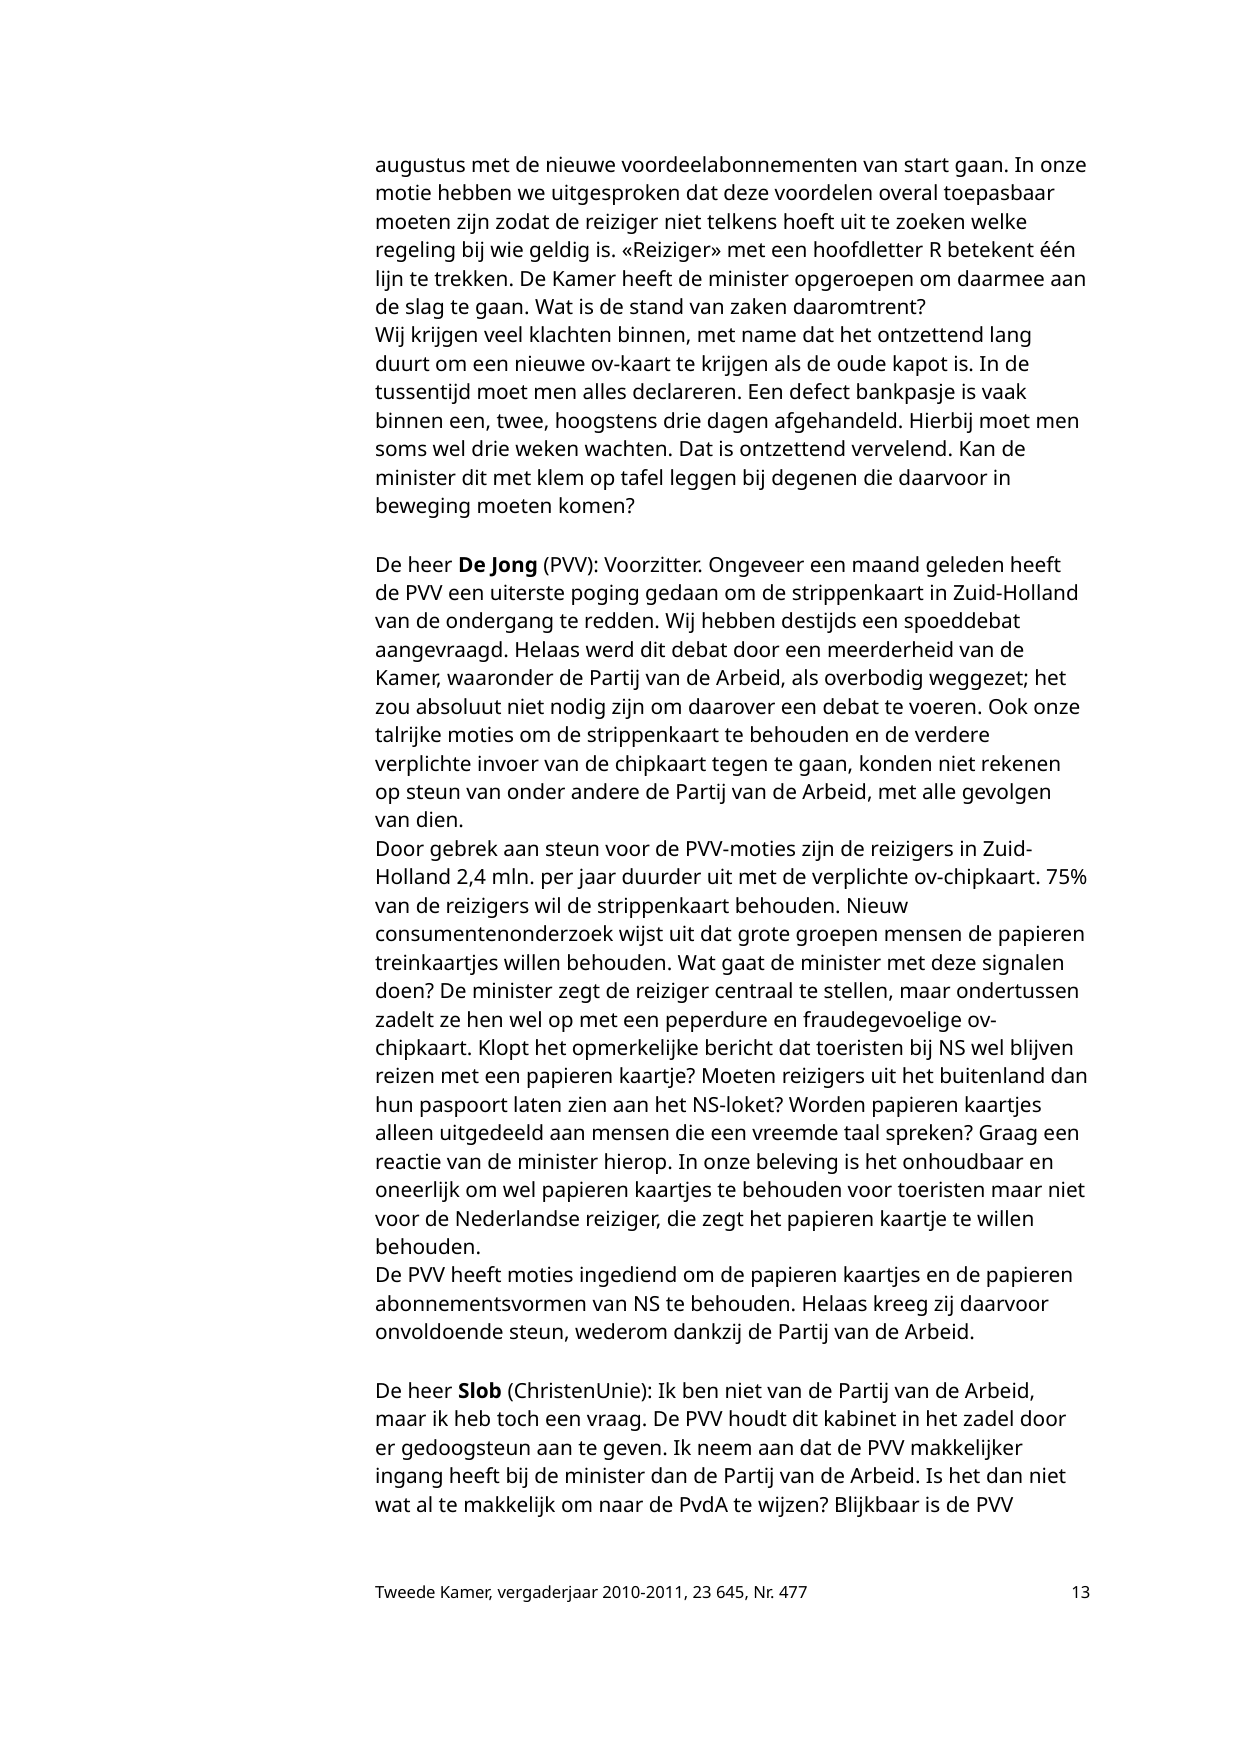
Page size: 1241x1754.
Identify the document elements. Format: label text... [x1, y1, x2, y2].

text Door gebrek aan steun voor de PVV-moties zijn de reizigers in Zuid-Holland 2,4 mln. per jaar duurder uit met de verplichte ov-chipkaart. 75% van de reizigers wil de strippenkaart behouden. Nieuw consumentenonderzoek wijst uit dat grote groepen mensen de papieren treinkaartjes willen behouden. Wat gaat de minister met deze signalen doen? De minister zegt de reiziger centraal te stellen, maar ondertussen zadelt ze hen wel op met een peperdure en fraudegevoelige ov-chipkaart. Klopt het opmerkelijke bericht dat toeristen bij NS wel blijven reizen met een papieren kaartje? Moeten reizigers uit het buitenland dan hun paspoort laten zien aan het NS-loket? Worden papieren kaartjes alleen uitgedeeld aan mensen die een vreemde taal spreken? Graag een reactie van de minister hierop. In onze beleving is het onhoudbaar en oneerlijk om wel papieren kaartjes te behouden voor toeristen maar niet voor de Nederlandse reiziger, die zegt het papieren kaartje te willen behouden. [375, 834, 1090, 1261]
text augustus met de nieuwe voordeelabonnementen van start gaan. In onze motie hebben we uitgesproken dat deze voordelen overal toepasbaar moeten zijn zodat de reiziger niet telkens hoeft uit te zoeken welke regeling bij wie geldig is. «Reiziger» met een hoofdletter R betekent één lijn te trekken. De Kamer heeft de minister opgeroepen om daarmee aan de slag te gaan. Wat is de stand van zaken daaromtrent? [375, 150, 1090, 321]
text De heer De Jong (PVV): Voorzitter. Ongeveer een maand geleden heeft de PVV een uiterste poging gedaan om de strippenkaart in Zuid-Holland van de ondergang te redden. Wij hebben destijds een spoeddebat aangevraagd. Helaas werd dit debat door een meerderheid van de Kamer, waaronder de Partij van de Arbeid, als overbodig weggezet; het zou absoluut niet nodig zijn om daarover een debat te voeren. Ook onze talrijke moties om de strippenkaart te behouden en de verdere verplichte invoer van de chipkaart tegen te gaan, konden niet rekenen op steun van onder andere de Partij van de Arbeid, met alle gevolgen van dien. [375, 550, 1090, 834]
text De PVV heeft moties ingediend om de papieren kaartjes en de papieren abonnementsvormen van NS te behouden. Helaas kreeg zij daarvoor onvoldoende steun, wederom dankzij de Partij van de Arbeid. [375, 1261, 1090, 1346]
text Wij krijgen veel klachten binnen, met name dat het ontzettend lang duurt om een nieuwe ov-kaart te krijgen als de oude kapot is. In de tussentijd moet men alles declareren. Een defect bankpasje is vaak binnen een, twee, hoogstens drie dagen afgehandeld. Hierbij moet men soms wel drie weken wachten. Dat is ontzettend vervelend. Kan de minister dit met klem op tafel leggen bij degenen die daarvoor in beweging moeten komen? [375, 321, 1090, 520]
text De heer Slob (ChristenUnie): Ik ben niet van de Partij van de Arbeid, maar ik heb toch een vraag. De PVV houdt dit kabinet in het zadel door er gedoogsteun aan te geven. Ik neem aan dat de PVV makkelijker ingang heeft bij de minister dan de Partij van de Arbeid. Is het dan niet wat al te makkelijk om naar de PvdA te wijzen? Blijkbaar is de PVV [375, 1376, 1090, 1518]
